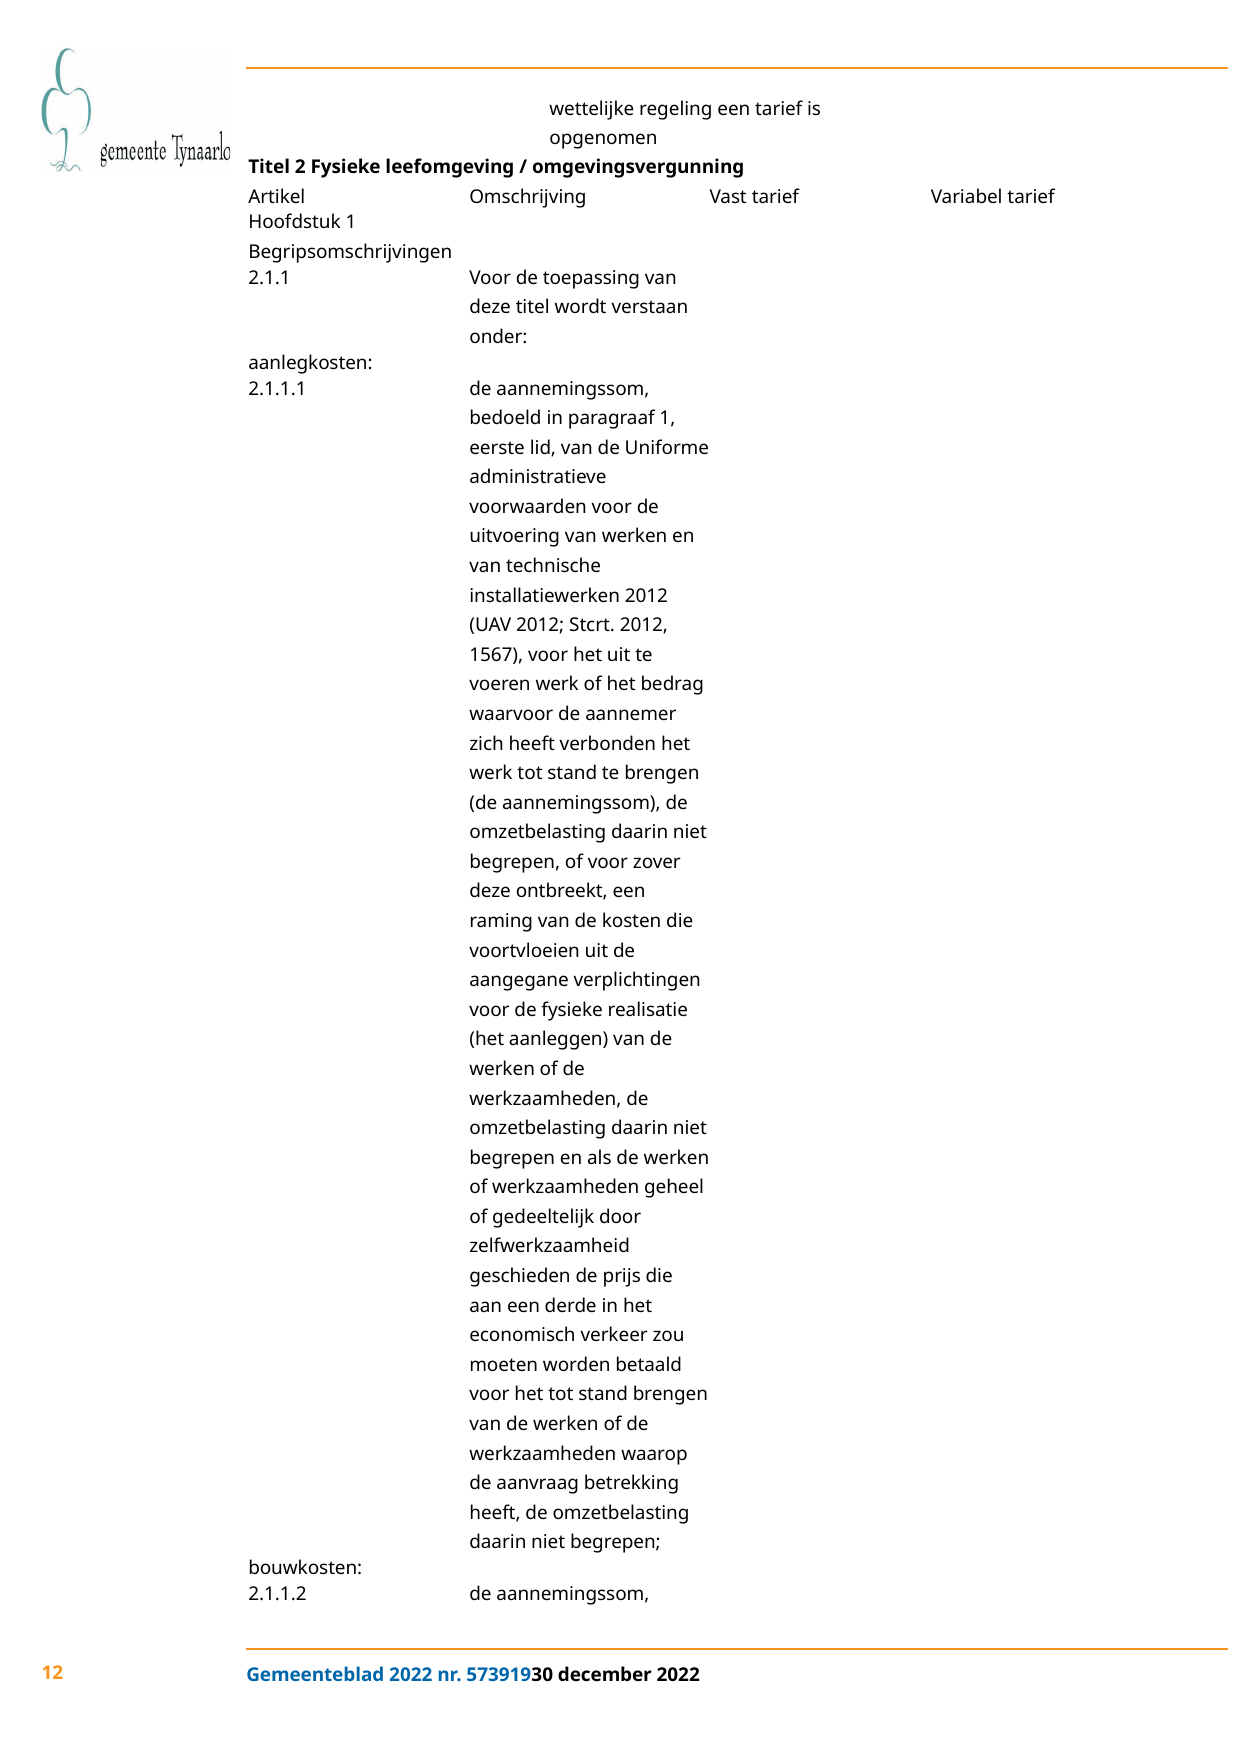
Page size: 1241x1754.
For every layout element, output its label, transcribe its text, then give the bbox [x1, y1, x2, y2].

table_header Omschrijving [469, 183, 709, 209]
text Titel 2 Fysieke leefomgeving / omgevingsvergunning [248, 153, 1152, 179]
picture [41, 47, 231, 172]
table_cell [931, 209, 1152, 264]
table_header Vast tarief [709, 183, 931, 209]
table_cell wettelijke regeling een tarief is opgenomen [549, 95, 850, 150]
table_cell [709, 375, 931, 1554]
table_cell [709, 264, 931, 349]
table_cell [709, 1580, 931, 1606]
table_cell [931, 349, 1152, 375]
table_cell [931, 1580, 1152, 1606]
table_header Variabel tarief [931, 183, 1152, 209]
table_cell [850, 95, 1152, 150]
table_header Artikel [248, 183, 469, 209]
table_cell [709, 349, 931, 375]
table_cell [469, 209, 709, 264]
table_cell [709, 1554, 931, 1580]
table_cell Voor de toepassing van deze titel wordt verstaan onder: [469, 264, 709, 349]
table_cell bouwkosten: [248, 1554, 469, 1580]
table_cell 2.1.1 [248, 264, 469, 349]
table_cell [709, 209, 931, 264]
table_cell [931, 264, 1152, 349]
table_cell aanlegkosten: [248, 349, 469, 375]
table_cell 2.1.1.1 [248, 375, 469, 1554]
table_cell [248, 95, 549, 150]
table_cell 2.1.1.2 [248, 1580, 469, 1606]
table_cell de aannemingssom, [469, 1580, 709, 1606]
table_cell [931, 1554, 1152, 1580]
table_cell [469, 1554, 709, 1580]
table_cell Hoofdstuk 1 Begripsomschrijvingen [248, 209, 469, 264]
table_cell de aannemingssom, bedoeld in paragraaf 1, eerste lid, van de Uniforme administratieve voorwaarden voor de uitvoering van werken en van technische installatiewerken 2012 (UAV 2012; Stcrt. 2012, 1567), voor het uit te voeren werk of het bedrag waarvoor de aannemer zich heeft verbonden het werk tot stand te brengen (de aannemingssom), de omzetbelasting daarin niet begrepen, of voor zover deze ontbreekt, een raming van de kosten die voortvloeien uit de aangegane verplichtingen voor de fysieke realisatie (het aanleggen) van de werken of de werkzaamheden, de omzetbelasting daarin niet begrepen en als de werken of werkzaamheden geheel of gedeeltelijk door zelfwerkzaamheid geschieden de prijs die aan een derde in het economisch verkeer zou moeten worden betaald voor het tot stand brengen van de werken of de werkzaamheden waarop de aanvraag betrekking heeft, de omzetbelasting daarin niet begrepen; [469, 375, 709, 1554]
table_cell [469, 349, 709, 375]
table_cell [931, 375, 1152, 1554]
